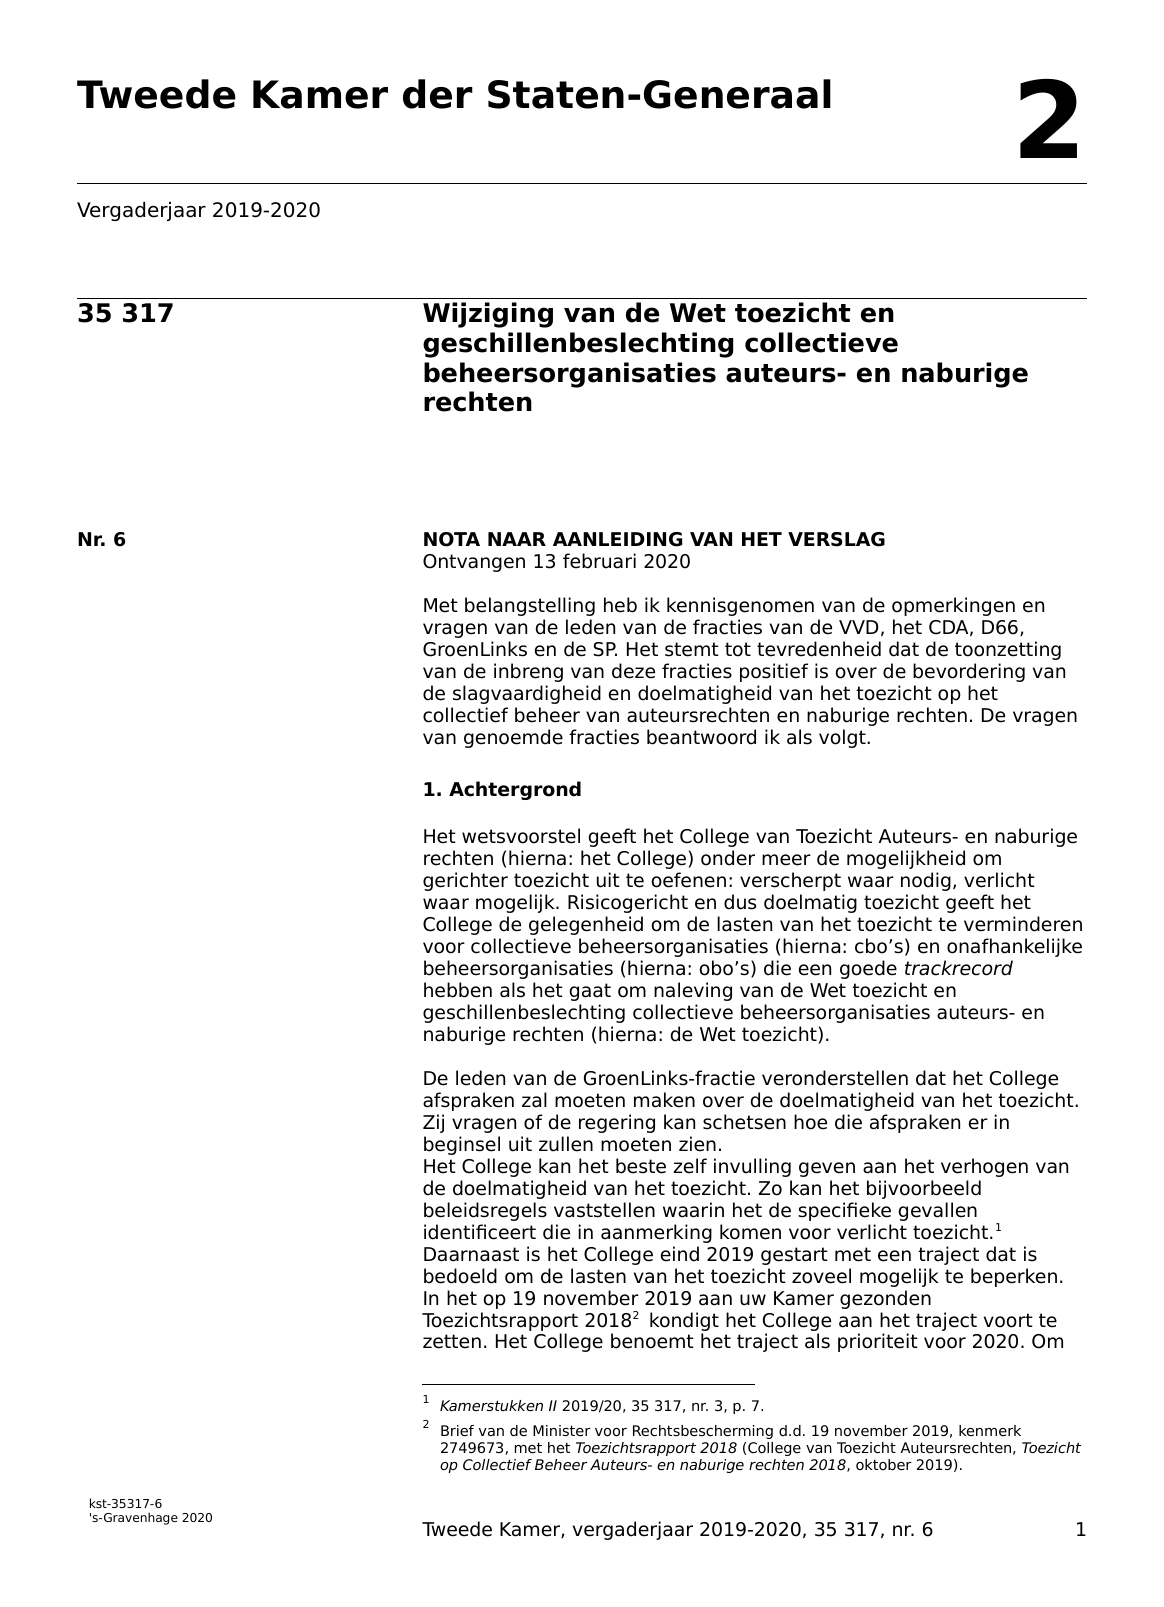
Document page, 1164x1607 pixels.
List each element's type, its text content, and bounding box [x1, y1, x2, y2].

subtitle Nr. 6 NOTA NAAR AANLEIDING VAN HET VERSLAG [77, 529, 1087, 551]
text Ontvangen 13 februari 2020 [422, 551, 1087, 573]
text Het wetsvoorstel geeft het College van Toezicht Auteurs- en naburige rechten (hierna: het College) onder meer de mogelijkheid om gerichter toezicht uit te oefenen: verscherpt waar nodig, verlicht waar mogelijk. Risicogericht en dus doelmatig toezicht geeft het College de gelegenheid om de lasten van het toezicht te verminderen voor collectieve beheersorganisaties (hierna: cbo’s) en onafhankelijke beheersorganisaties (hierna: obo’s) die een goede trackrecord hebben als het gaat om naleving van de Wet toezicht en geschillenbeslechting collectieve beheersorganisaties auteurs- en naburige rechten (hierna: de Wet toezicht). [422, 826, 1087, 1046]
table_cell Vergaderjaar 2019-2020 [77, 184, 1087, 298]
text Met belangstelling heb ik kennisgenomen van de opmerkingen en vragen van de leden van de fracties van de VVD, het CDA, D66, GroenLinks en de SP. Het stemt tot tevredenheid dat de toonzetting van de inbreng van deze fracties positief is over de bevordering van de slagvaardigheid en doelmatigheid van het toezicht op het collectief beheer van auteursrechten en naburige rechten. De vragen van genoemde fracties beantwoord ik als volgt. [422, 595, 1087, 749]
text Brief van de Minister voor Rechtsbescherming d.d. 19 november 2019, kenmerk 2749673, met het Toezichtsrapport 2018 (College van Toezicht Auteursrechten, Toezicht op Collectief Beheer Auteurs- en naburige rechten 2018, oktober 2019). [422, 1418, 1087, 1474]
text kst-35317-6 [88, 1497, 323, 1511]
subtitle 1. Achtergrond [422, 779, 1087, 801]
table_header Tweede Kamer der Staten-Generaal [77, 59, 886, 183]
text De leden van de GroenLinks-fractie veronderstellen dat het College afspraken zal moeten maken over de doelmatigheid van het toezicht. Zij vragen of de regering kan schetsen hoe die afspraken er in beginsel uit zullen moeten zien. [422, 1068, 1087, 1156]
text 's-Gravenhage 2020 [88, 1511, 323, 1525]
text Kamerstukken II 2019/20, 35 317, nr. 3, p. 7. [422, 1393, 1087, 1416]
text Het College kan het beste zelf invulling geven aan het verhogen van de doelmatigheid van het toezicht. Zo kan het bijvoorbeeld beleidsregels vaststellen waarin het de specifieke gevallen identificeert die in aanmerking komen voor verlicht toezicht. Daarnaast is het College eind 2019 gestart met een traject dat is bedoeld om de lasten van het toezicht zoveel mogelijk te beperken. In het op 19 november 2019 aan uw Kamer gezonden Toezichtsrapport 2018 kondigt het College aan het traject voort te zetten. Het College benoemt het traject als prioriteit voor 2020. Om [422, 1156, 1087, 1353]
subtitle 35 317 Wijziging van de Wet toezicht en geschillenbeslechting collectieve beheersorganisaties auteurs- en naburige rechten [77, 299, 1087, 418]
table_header 2 [886, 59, 1087, 183]
